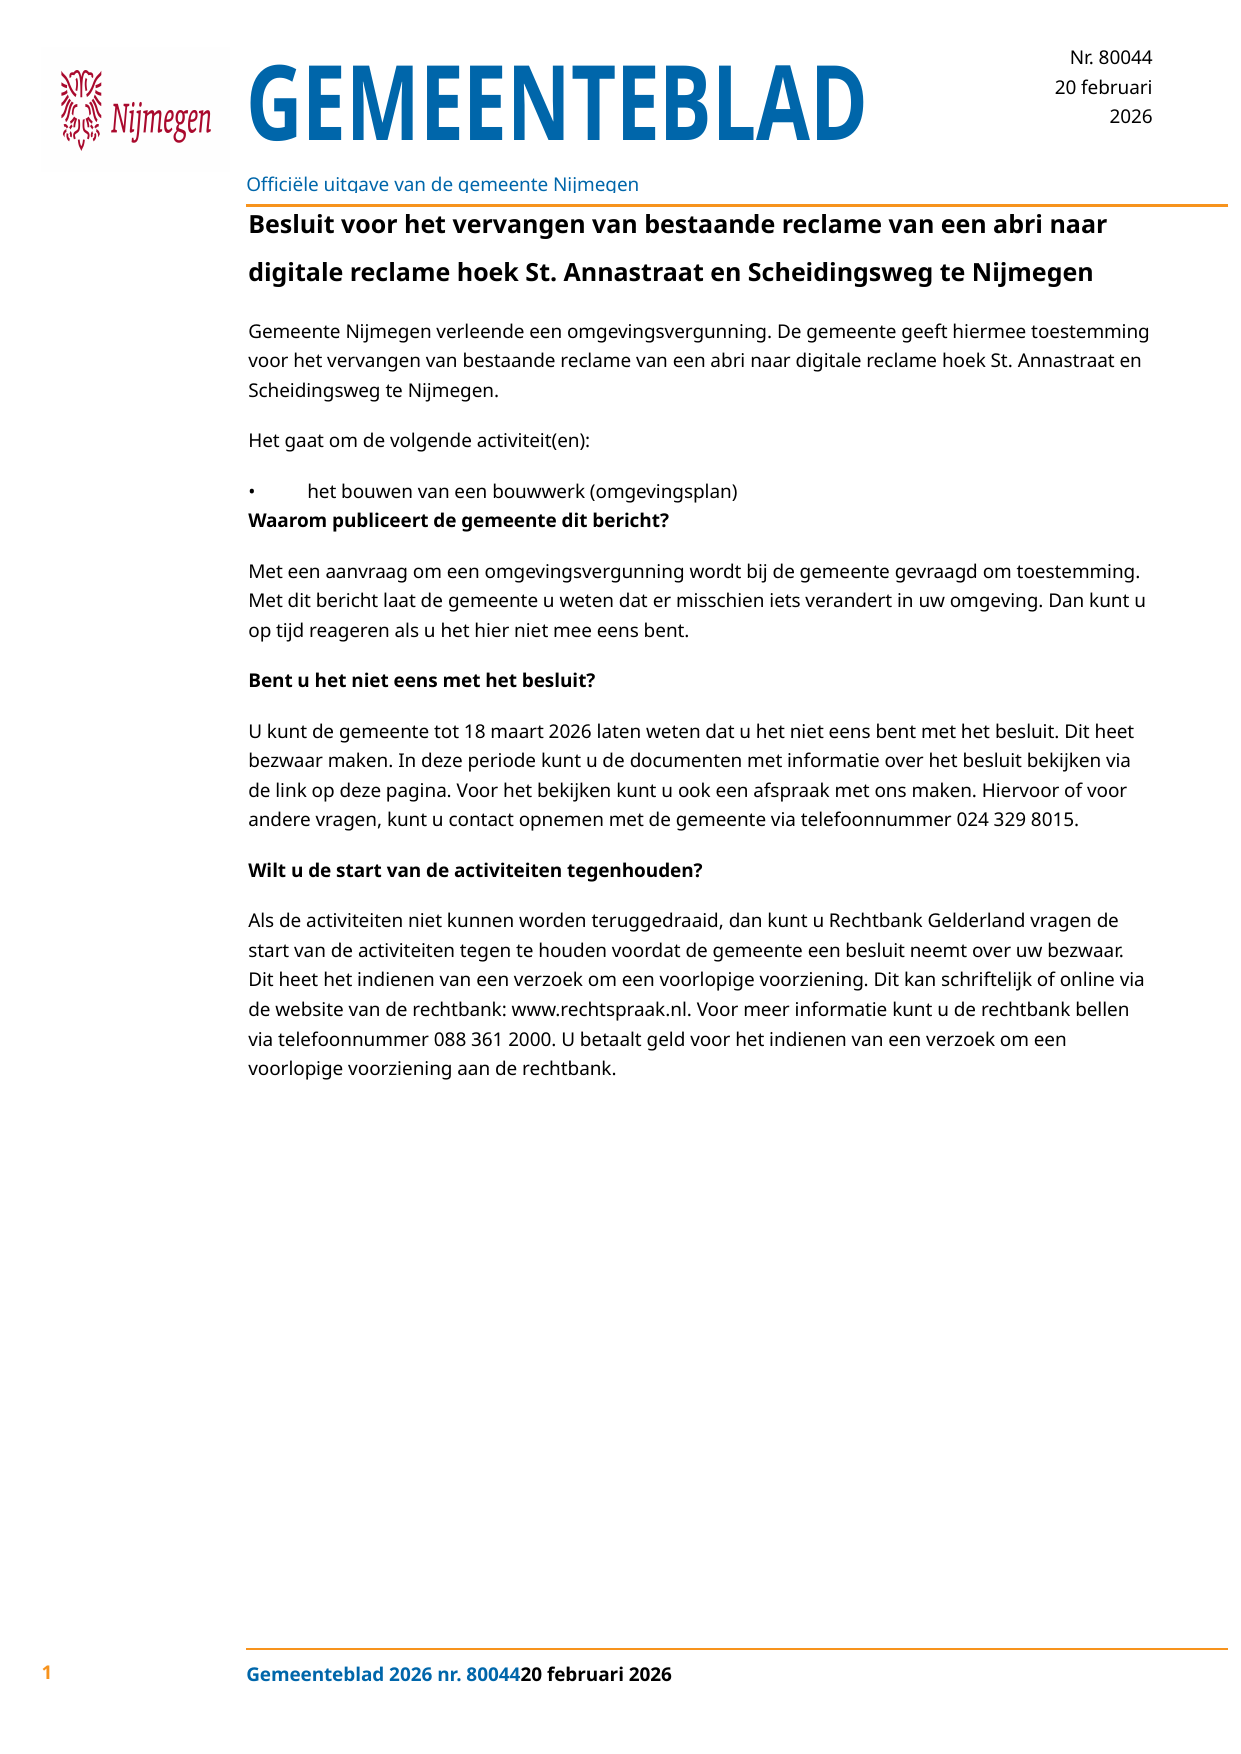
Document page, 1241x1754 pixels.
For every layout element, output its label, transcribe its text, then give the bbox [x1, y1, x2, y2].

text Besluit voor het vervangen van bestaande reclame van een abri naar digitale reclame hoek St. Annastraat en Scheidingsweg te Nijmegen [248, 207, 1152, 288]
text Bent u het niet eens met het besluit? [248, 667, 1152, 693]
text Met een aanvraag om een omgevingsvergunning wordt bij de gemeente gevraagd om toestemming. Met dit bericht laat de gemeente u weten dat er misschien iets verandert in uw omgeving. Dan kunt u op tijd reageren als u het hier niet mee eens bent. [248, 558, 1152, 643]
text Als de activiteiten niet kunnen worden teruggedraaid, dan kunt u Rechtbank Gelderland vragen de start van de activiteiten tegen te houden voordat de gemeente een besluit neemt over uw bezwaar. Dit heet het indienen van een verzoek om een voorlopige voorziening. Dit kan schriftelijk of online via de website van de rechtbank: www.rechtspraak.nl. Voor meer informatie kunt u de rechtbank bellen via telefoonnummer 088 361 2000. U betaalt geld voor het indienen van een verzoek om een voorlopige voorziening aan de rechtbank. [248, 907, 1152, 1081]
text Gemeente Nijmegen verleende een omgevingsvergunning. De gemeente geeft hiermee toestemming voor het vervangen van bestaande reclame van een abri naar digitale reclame hoek St. Annastraat en Scheidingsweg te Nijmegen. [248, 318, 1152, 403]
list het bouwen van een bouwwerk (omgevingsplan) [248, 478, 1152, 504]
text U kunt de gemeente tot 18 maart 2026 laten weten dat u het niet eens bent met het besluit. Dit heet bezwaar maken. In deze periode kunt u de documenten met informatie over het besluit bekijken via de link op deze pagina. Voor het bekijken kunt u ook een afspraak met ons maken. Hiervoor of voor andere vragen, kunt u contact opnemen met de gemeente via telefoonnummer 024 329 8015. [248, 718, 1152, 832]
text Waarom publiceert de gemeente dit bericht? [248, 507, 1152, 533]
picture [41, 47, 231, 172]
text Het gaat om de volgende activiteit(en): [248, 427, 1152, 453]
text Wilt u de start van de activiteiten tegenhouden? [248, 857, 1152, 883]
